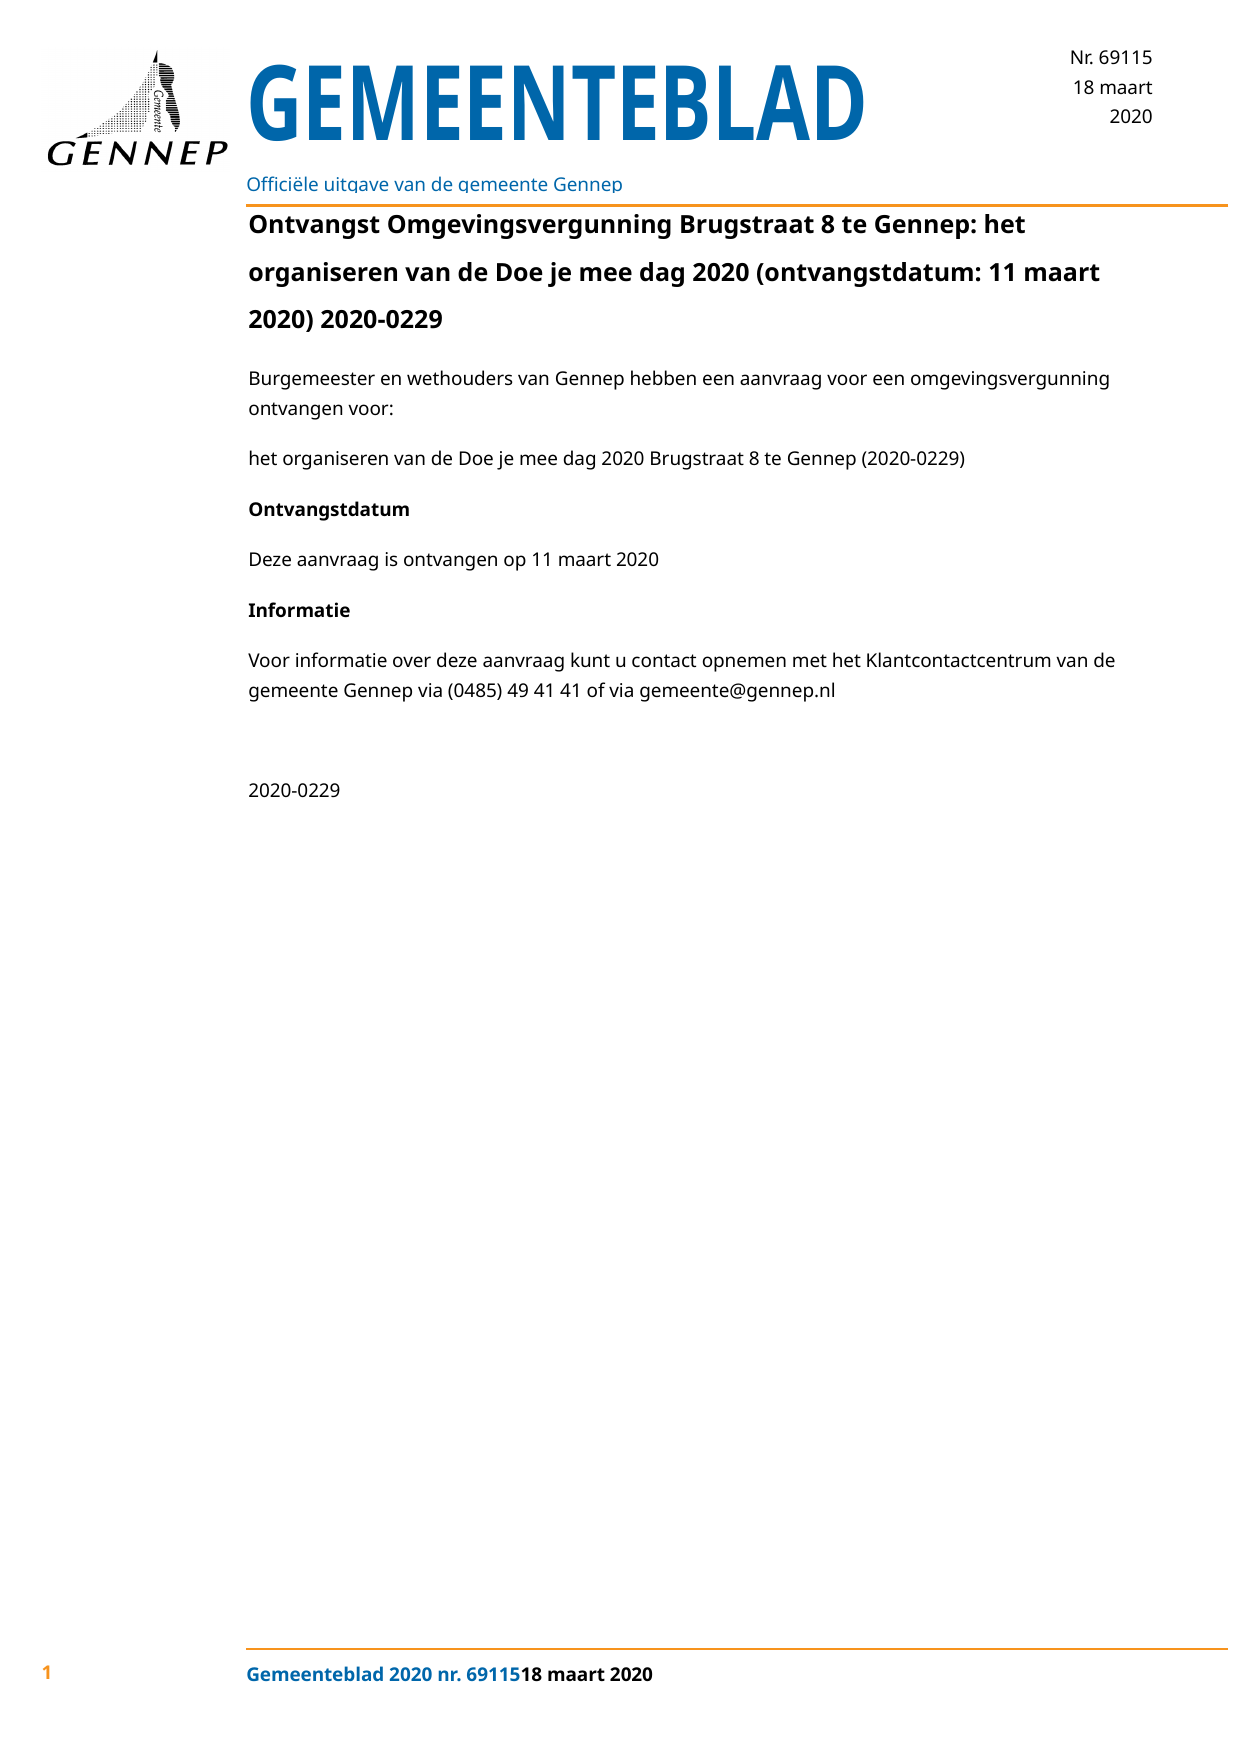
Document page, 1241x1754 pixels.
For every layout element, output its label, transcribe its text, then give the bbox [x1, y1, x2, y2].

text Deze aanvraag is ontvangen op 11 maart 2020 [248, 546, 1152, 572]
text Burgemeester en wethouders van Gennep hebben een aanvraag voor een omgevingsvergunning ontvangen voor: [248, 366, 1152, 421]
picture [41, 47, 231, 172]
text het organiseren van de Doe je mee dag 2020 Brugstraat 8 te Gennep (2020-0229) [248, 446, 1152, 471]
text Informatie [248, 597, 1152, 622]
text 2020-0229 [248, 778, 1152, 803]
text Ontvangstdatum [248, 496, 1152, 522]
text Ontvangst Omgevingsvergunning Brugstraat 8 te Gennep: het organiseren van de Doe je mee dag 2020 (ontvangstdatum: 11 maart 2020) 2020-0229 [248, 207, 1152, 336]
text Voor informatie over deze aanvraag kunt u contact opnemen met het Klantcontactcentrum van de gemeente Gennep via (0485) 49 41 41 of via gemeente@gennep.nl [248, 647, 1152, 702]
